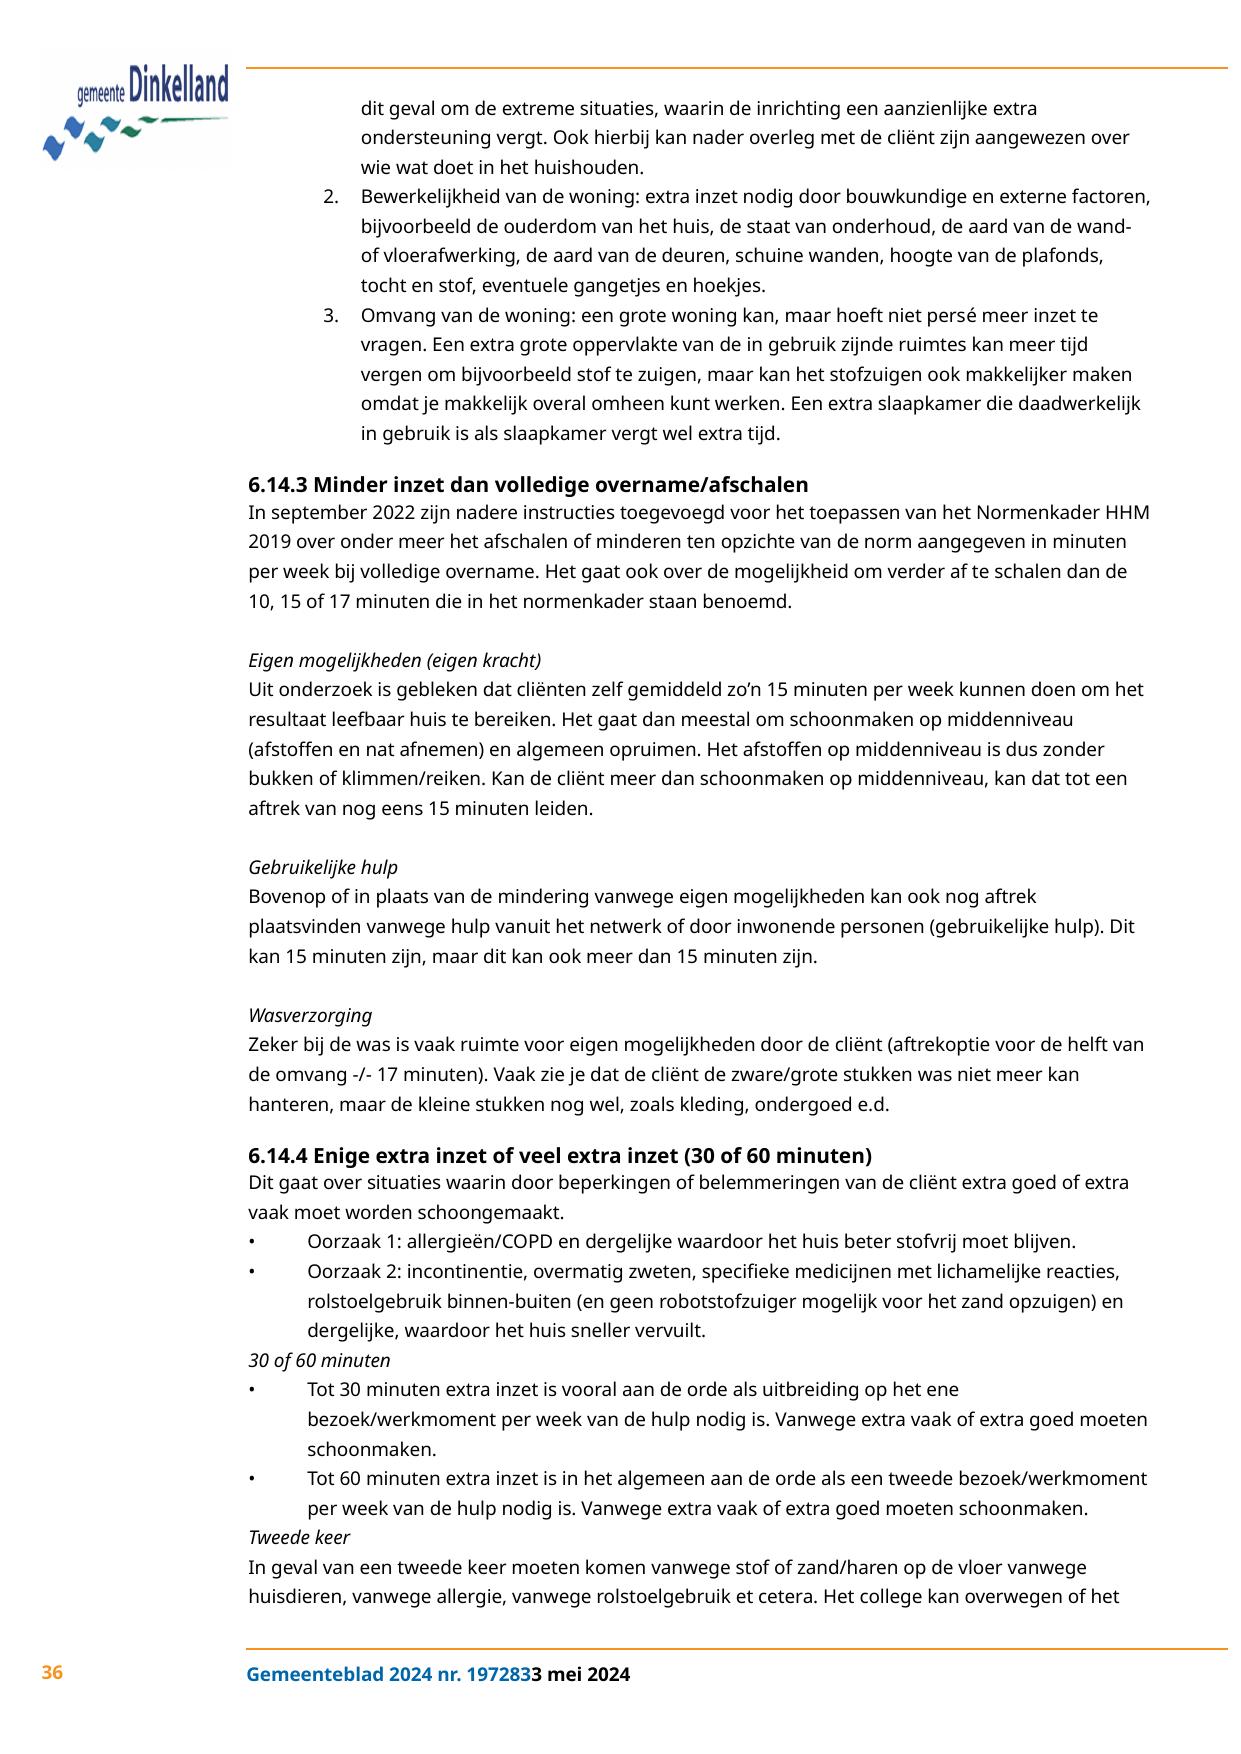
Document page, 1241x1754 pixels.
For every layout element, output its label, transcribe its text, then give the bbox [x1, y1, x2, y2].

list Omvang van de woning: een grote woning kan, maar hoeft niet persé meer inzet te vragen. Een extra grote oppervlakte van de in gebruik zijnde ruimtes kan meer tijd vergen om bijvoorbeeld stof te zuigen, maar kan het stofzuigen ook makkelijker maken omdat je makkelijk overal omheen kunt werken. Een extra slaapkamer die daadwerkelijk in gebruik is als slaapkamer vergt wel extra tijd. [323, 302, 1152, 446]
list Tot 60 minuten extra inzet is in het algemeen aan de orde als een tweede bezoek/werkmoment per week van de hulp nodig is. Vanwege extra vaak of extra goed moeten schoonmaken. [248, 1465, 1152, 1521]
text Eigen mogelijkheden (eigen kracht) [248, 647, 1152, 673]
list dit geval om de extreme situaties, waarin de inrichting een aanzienlijke extra ondersteuning vergt. Ook hierbij kan nader overleg met de cliënt zijn aangewezen over wie wat doet in het huishouden. [323, 95, 1152, 180]
text Zeker bij de was is vaak ruimte voor eigen mogelijkheden door de cliënt (aftrekoptie voor de helft van de omvang -/- 17 minuten). Vaak zie je dat de cliënt de zware/grote stukken was niet meer kan hanteren, maar de kleine stukken nog wel, zoals kleding, ondergoed e.d. [248, 1032, 1152, 1116]
text Bovenop of in plaats van de mindering vanwege eigen mogelijkheden kan ook nog aftrek plaatsvinden vanwege hulp vanuit het netwerk of door inwonende personen (gebruikelijke hulp). Dit kan 15 minuten zijn, maar dit kan ook meer dan 15 minuten zijn. [248, 884, 1152, 968]
text Wasverzorging [248, 1002, 1152, 1028]
text In geval van een tweede keer moeten komen vanwege stof of zand/haren op de vloer vanwege huisdieren, vanwege allergie, vanwege rolstoelgebruik et cetera. Het college kan overwegen of het [248, 1554, 1152, 1609]
list Oorzaak 1: allergieën/COPD en dergelijke waardoor het huis beter stofvrij moet blijven. [248, 1229, 1152, 1254]
list Bewerkelijkheid van de woning: extra inzet nodig door bouwkundige en externe factoren, bijvoorbeeld de ouderdom van het huis, de staat van onderhoud, de aard van de wand- of vloerafwerking, de aard van de deuren, schuine wanden, hoogte van de plafonds, tocht en stof, eventuele gangetjes en hoekjes. [323, 183, 1152, 298]
text 30 of 60 minuten [248, 1347, 1152, 1373]
text 6.14.3 Minder inzet dan volledige overname/afschalen [248, 471, 1152, 499]
picture [41, 47, 231, 172]
text In september 2022 zijn nadere instructies toegevoegd voor het toepassen van het Normenkader HHM 2019 over onder meer het afschalen of minderen ten opzichte van de norm aangegeven in minuten per week bij volledige overname. Het gaat ook over de mogelijkheid om verder af te schalen dan de 10, 15 of 17 minuten die in het normenkader staan benoemd. [248, 499, 1152, 613]
text Gebruikelijke hulp [248, 854, 1152, 880]
list Oorzaak 2: incontinentie, overmatig zweten, specifieke medicijnen met lichamelijke reacties, rolstoelgebruik binnen-buiten (en geen robotstofzuiger mogelijk voor het zand opzuigen) en dergelijke, waardoor het huis sneller vervuilt. [248, 1258, 1152, 1343]
text Uit onderzoek is gebleken dat cliënten zelf gemiddeld zo’n 15 minuten per week kunnen doen om het resultaat leefbaar huis te bereiken. Het gaat dan meestal om schoonmaken op middenniveau (afstoffen en nat afnemen) en algemeen opruimen. Het afstoffen op middenniveau is dus zonder bukken of klimmen/reiken. Kan de cliënt meer dan schoonmaken op middenniveau, kan dat tot een aftrek van nog eens 15 minuten leiden. [248, 677, 1152, 821]
text Tweede keer [248, 1524, 1152, 1550]
text 6.14.4 Enige extra inzet of veel extra inzet (30 of 60 minuten) [248, 1141, 1152, 1169]
text Dit gaat over situaties waarin door beperkingen of belemmeringen van de cliënt extra goed of extra vaak moet worden schoongemaakt. [248, 1169, 1152, 1225]
list Tot 30 minuten extra inzet is vooral aan de orde als uitbreiding op het ene bezoek/werkmoment per week van de hulp nodig is. Vanwege extra vaak of extra goed moeten schoonmaken. [248, 1377, 1152, 1462]
